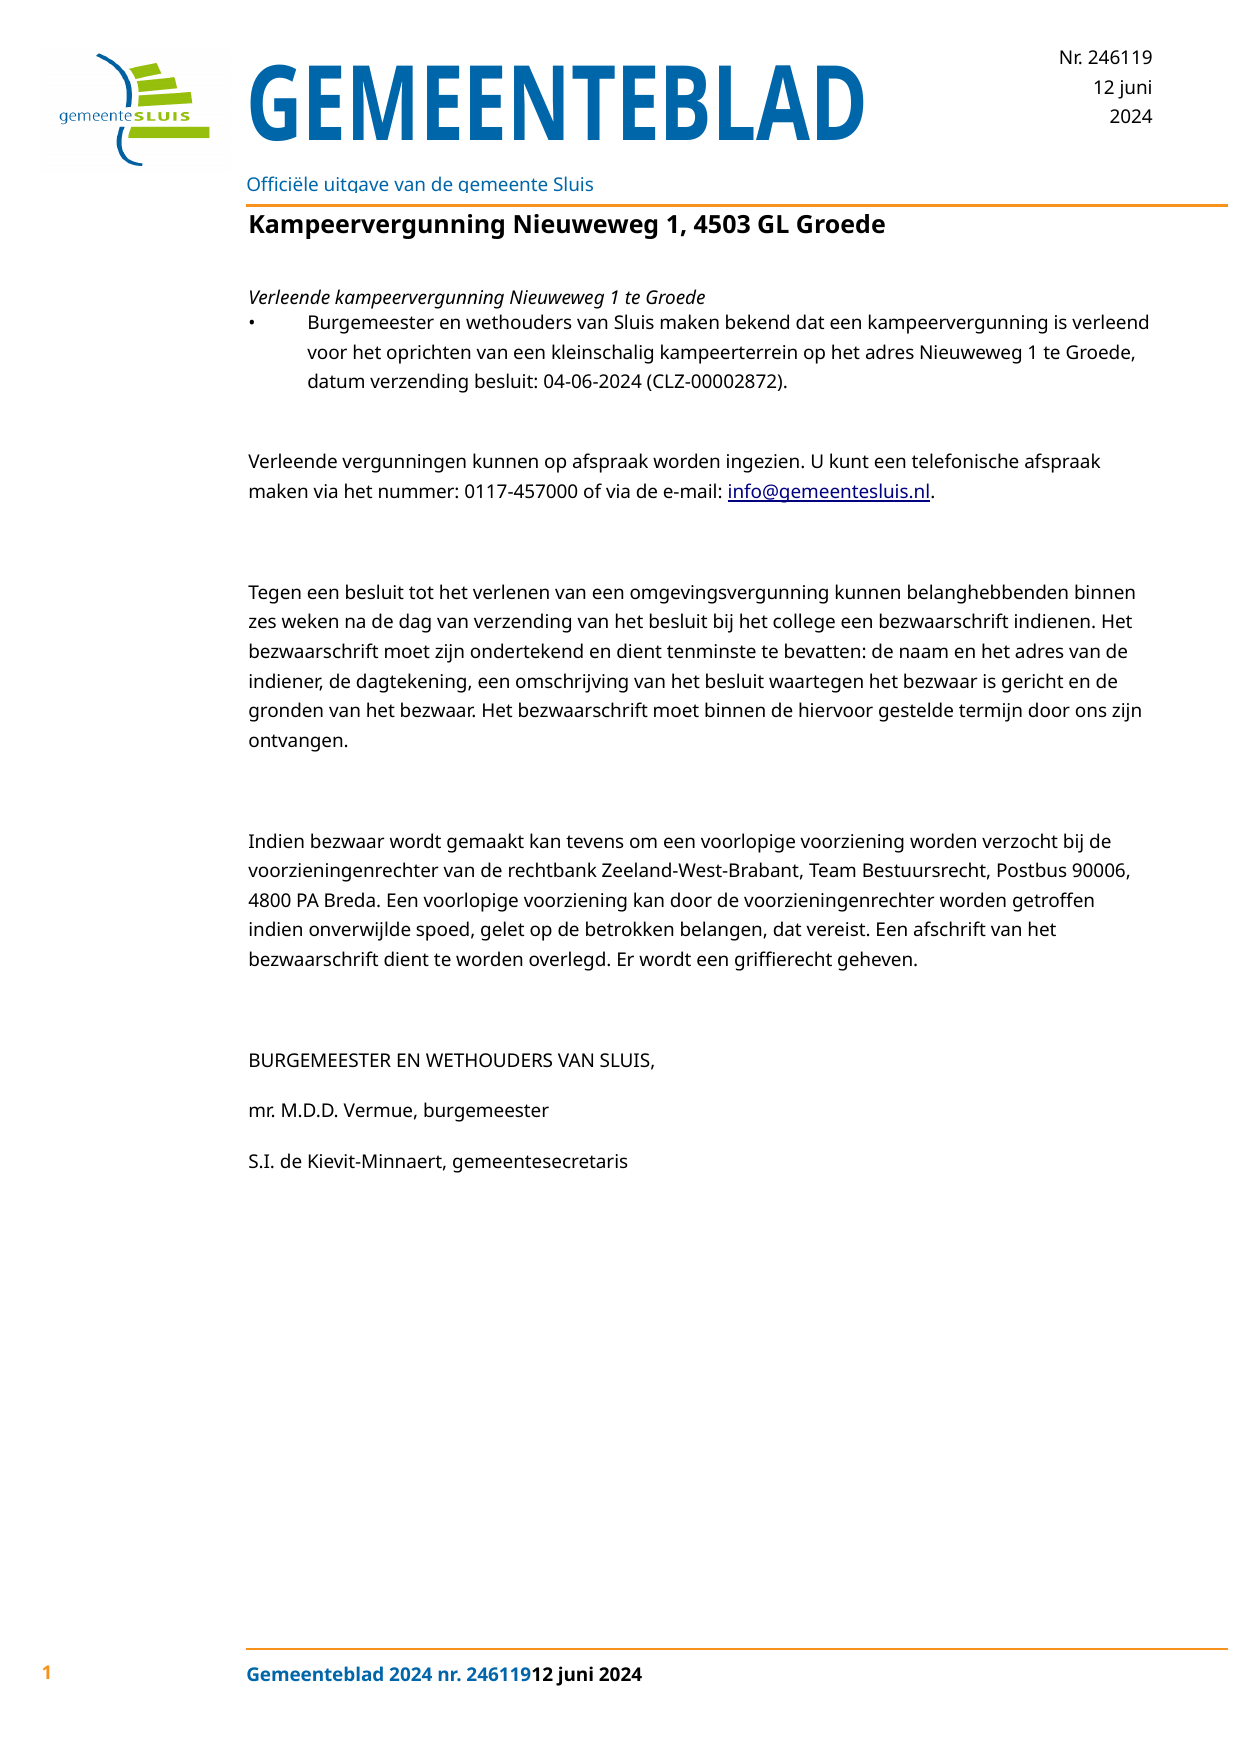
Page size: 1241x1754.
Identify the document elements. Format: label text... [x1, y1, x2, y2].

text BURGEMEESTER EN WETHOUDERS VAN SLUIS, [248, 1047, 1152, 1073]
text Verleende vergunningen kunnen op afspraak worden ingezien. U kunt een telefonische afspraak maken via het nummer: 0117-457000 of via de e-mail: info@gemeentesluis.nl. [248, 449, 1152, 504]
list Burgemeester en wethouders van Sluis maken bekend dat een kampeervergunning is verleend voor het oprichten van een kleinschalig kampeerterrein op het adres Nieuweweg 1 te Groede, datum verzending besluit: 04-06-2024 (CLZ-00002872). [248, 309, 1152, 394]
text Tegen een besluit tot het verlenen van een omgevingsvergunning kunnen belanghebbenden binnen zes weken na de dag van verzending van het besluit bij het college een bezwaarschrift indienen. Het bezwaarschrift moet zijn ondertekend en dient tenminste te bevatten: de naam en het adres van de indiener, de dagtekening, een omschrijving van het besluit waartegen het bezwaar is gericht en de gronden van het bezwaar. Het bezwaarschrift moet binnen de hiervoor gestelde termijn door ons zijn ontvangen. [248, 579, 1152, 753]
text Verleende kampeervergunning Nieuweweg 1 te Groede [248, 284, 1152, 309]
text Kampeervergunning Nieuweweg 1, 4503 GL Groede [248, 207, 1152, 241]
text Indien bezwaar wordt gemaakt kan tevens om een voorlopige voorziening worden verzocht bij de voorzieningenrechter van de rechtbank Zeeland-West-Brabant, Team Bestuursrecht, Postbus 90006, 4800 PA Breda. Een voorlopige voorziening kan door de voorzieningenrechter worden getroffen indien onverwijlde spoed, gelet op de betrokken belangen, dat vereist. Een afschrift van het bezwaarschrift dient te worden overlegd. Er wordt een griffierecht geheven. [248, 828, 1152, 972]
picture [41, 47, 231, 172]
text S.I. de Kievit-Minnaert, gemeentesecretaris [248, 1148, 1152, 1174]
text mr. M.D.D. Vermue, burgemeester [248, 1097, 1152, 1123]
